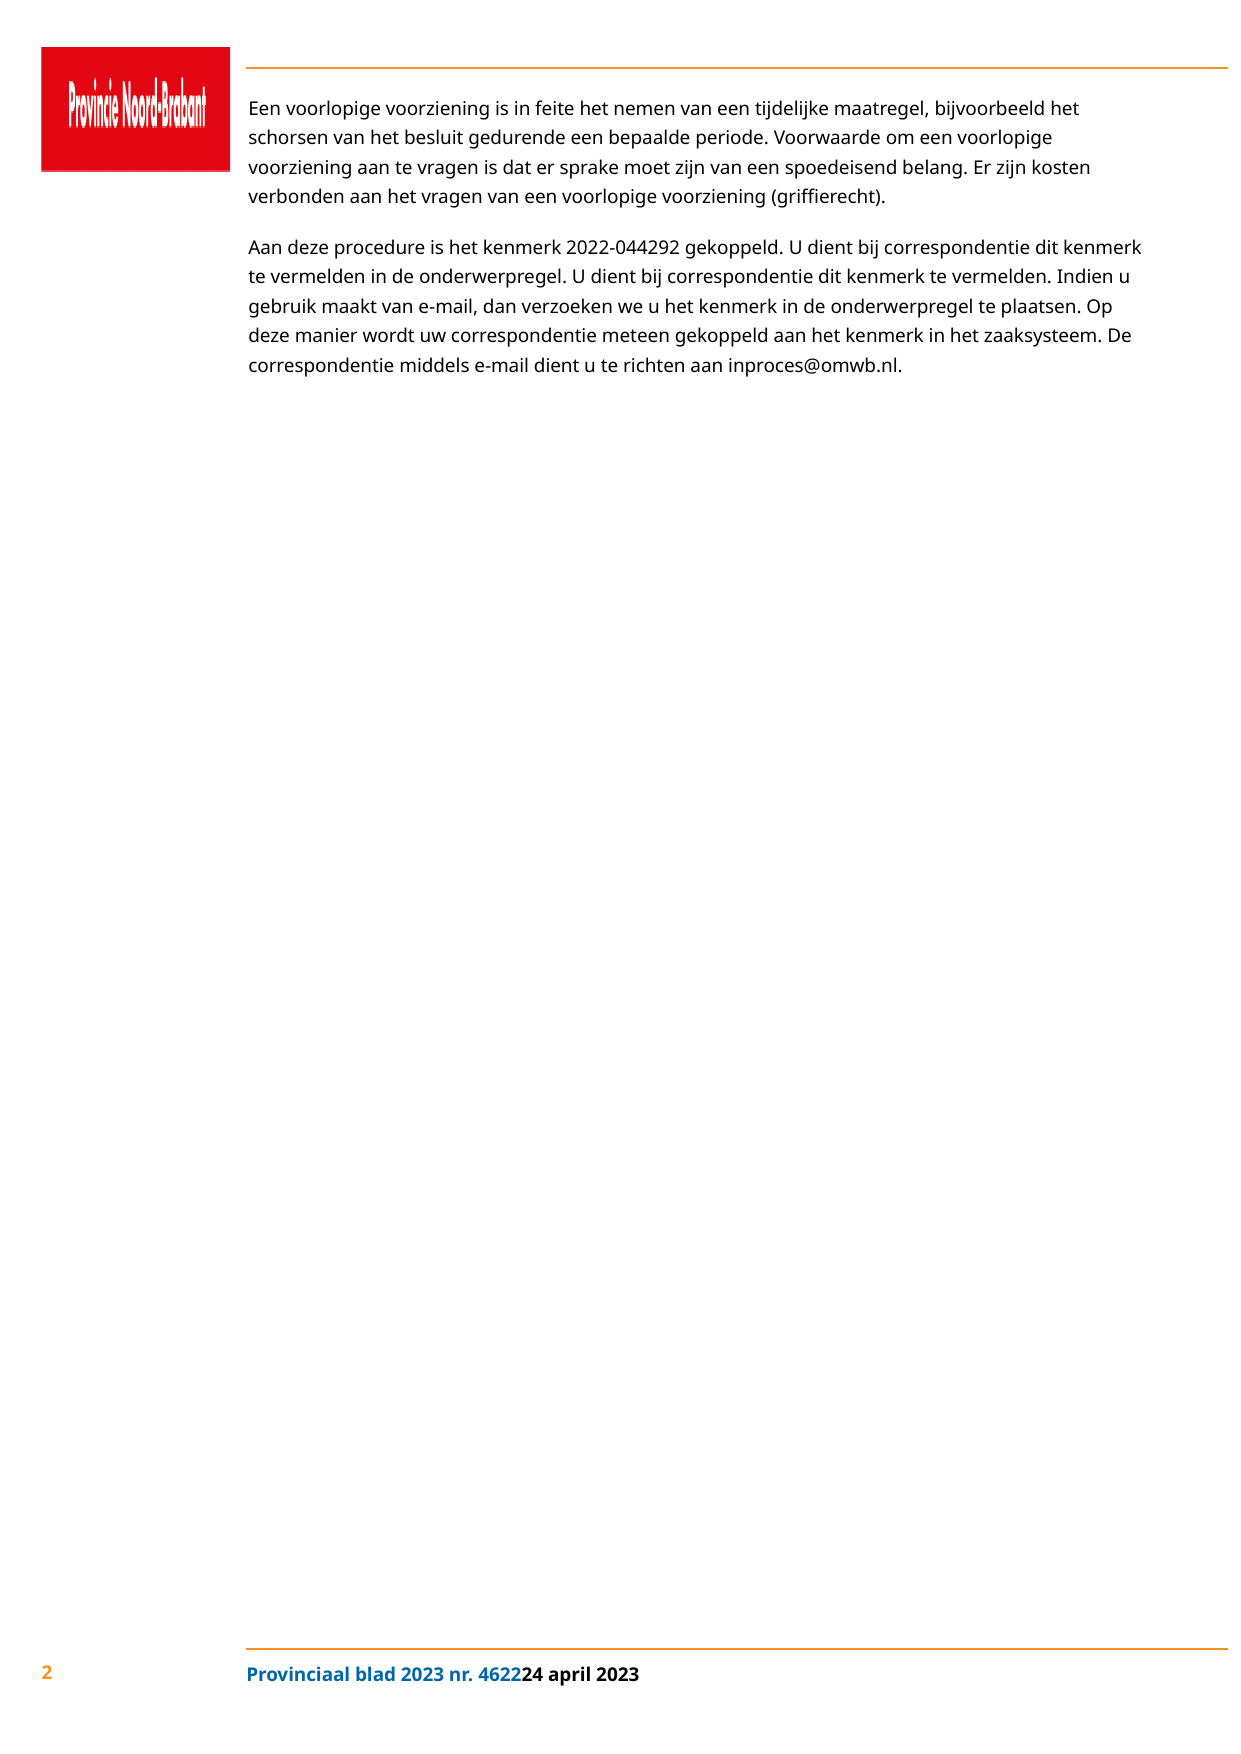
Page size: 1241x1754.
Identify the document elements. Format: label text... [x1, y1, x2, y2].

text Aan deze procedure is het kenmerk 2022-044292 gekoppeld. U dient bij correspondentie dit kenmerk te vermelden in de onderwerpregel. U dient bij correspondentie dit kenmerk te vermelden. Indien u gebruik maakt van e-mail, dan verzoeken we u het kenmerk in de onderwerpregel te plaatsen. Op deze manier wordt uw correspondentie meteen gekoppeld aan het kenmerk in het zaaksysteem. De correspondentie middels e-mail dient u te richten aan inproces@omwb.nl. [248, 234, 1152, 378]
picture [41, 47, 231, 172]
text Een voorlopige voorziening is in feite het nemen van een tijdelijke maatregel, bijvoorbeeld het schorsen van het besluit gedurende een bepaalde periode. Voorwaarde om een voorlopige voorziening aan te vragen is dat er sprake moet zijn van een spoedeisend belang. Er zijn kosten verbonden aan het vragen van een voorlopige voorziening (griffierecht). [248, 95, 1152, 209]
